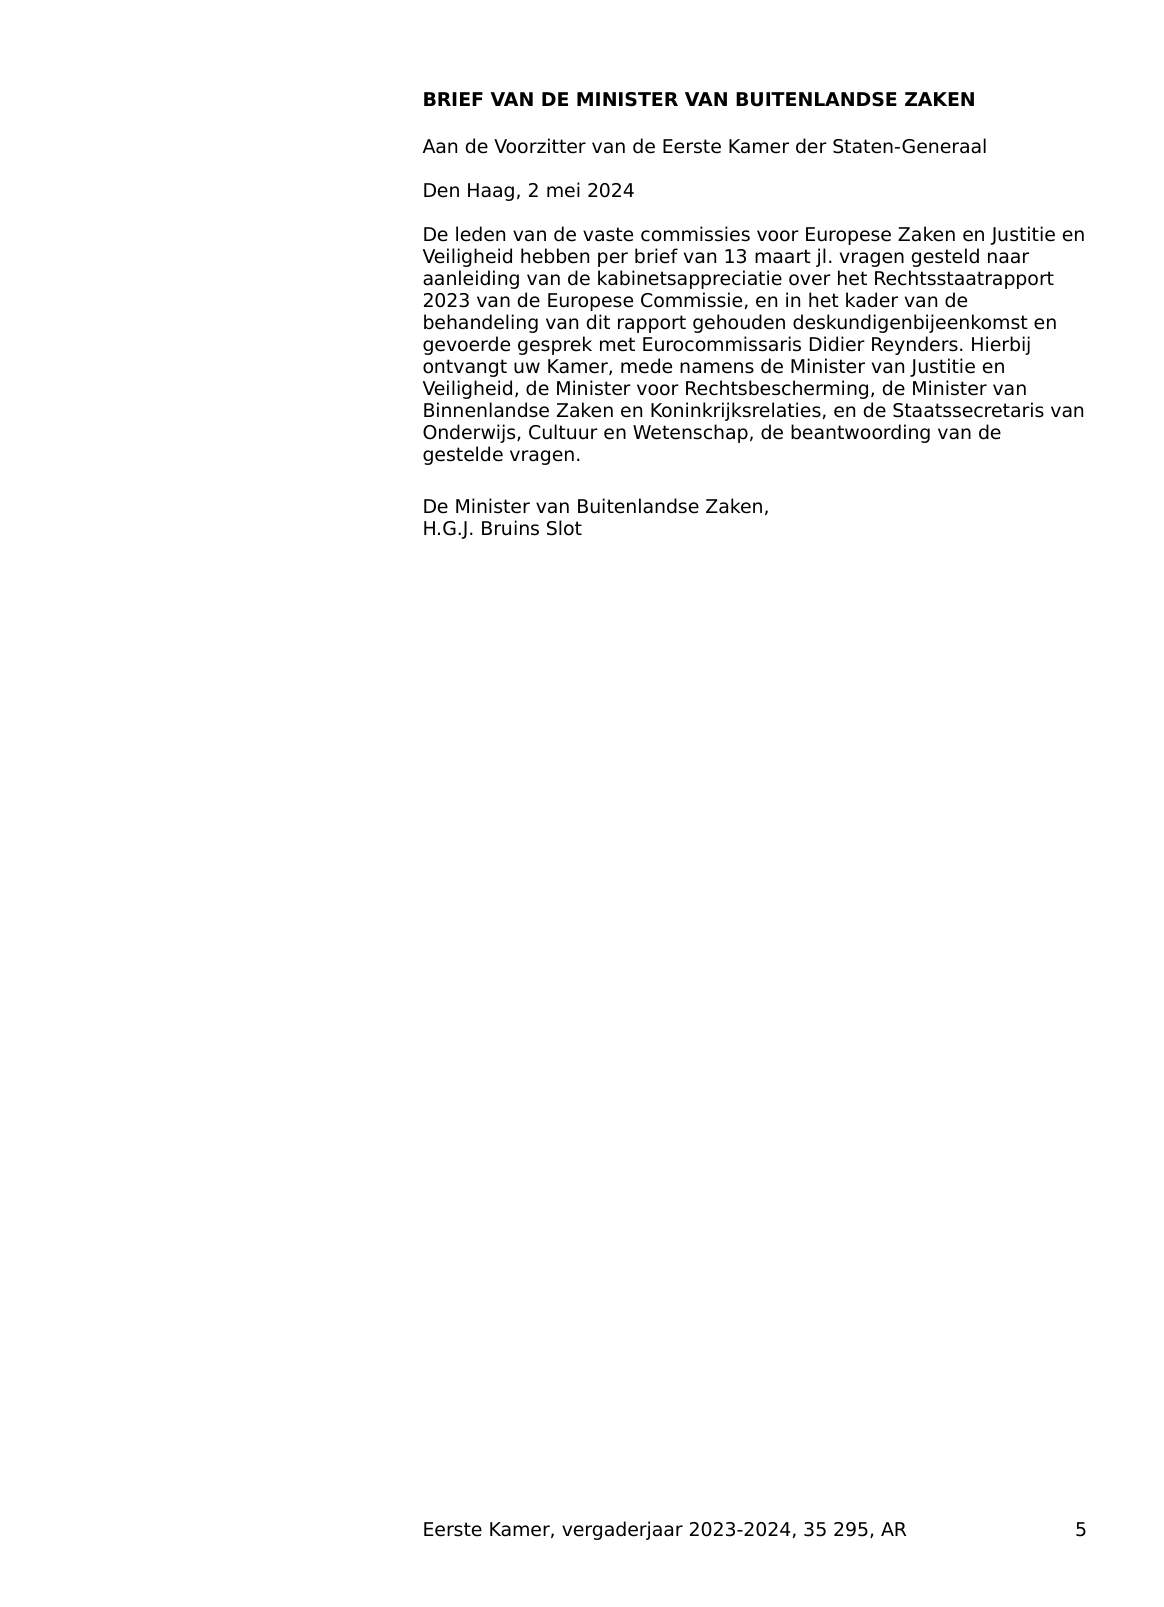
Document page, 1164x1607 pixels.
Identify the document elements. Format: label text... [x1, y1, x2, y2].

text De leden van de vaste commissies voor Europese Zaken en Justitie en Veiligheid hebben per brief van 13 maart jl. vragen gesteld naar aanleiding van de kabinetsappreciatie over het Rechtsstaatrapport 2023 van de Europese Commissie, en in het kader van de behandeling van dit rapport gehouden deskundigenbijeenkomst en gevoerde gesprek met Eurocommissaris Didier Reynders. Hierbij ontvangt uw Kamer, mede namens de Minister van Justitie en Veiligheid, de Minister voor Rechtsbescherming, de Minister van Binnenlandse Zaken en Koninkrijksrelaties, en de Staatssecretaris van Onderwijs, Cultuur en Wetenschap, de beantwoording van de gestelde vragen. [422, 224, 1087, 466]
text Den Haag, 2 mei 2024 [422, 180, 1087, 202]
subtitle BRIEF VAN DE MINISTER VAN BUITENLANDSE ZAKEN [422, 89, 1087, 111]
text Aan de Voorzitter van de Eerste Kamer der Staten-Generaal [422, 136, 1087, 158]
text De Minister van Buitenlandse Zaken, H.G.J. Bruins Slot [422, 496, 1087, 540]
